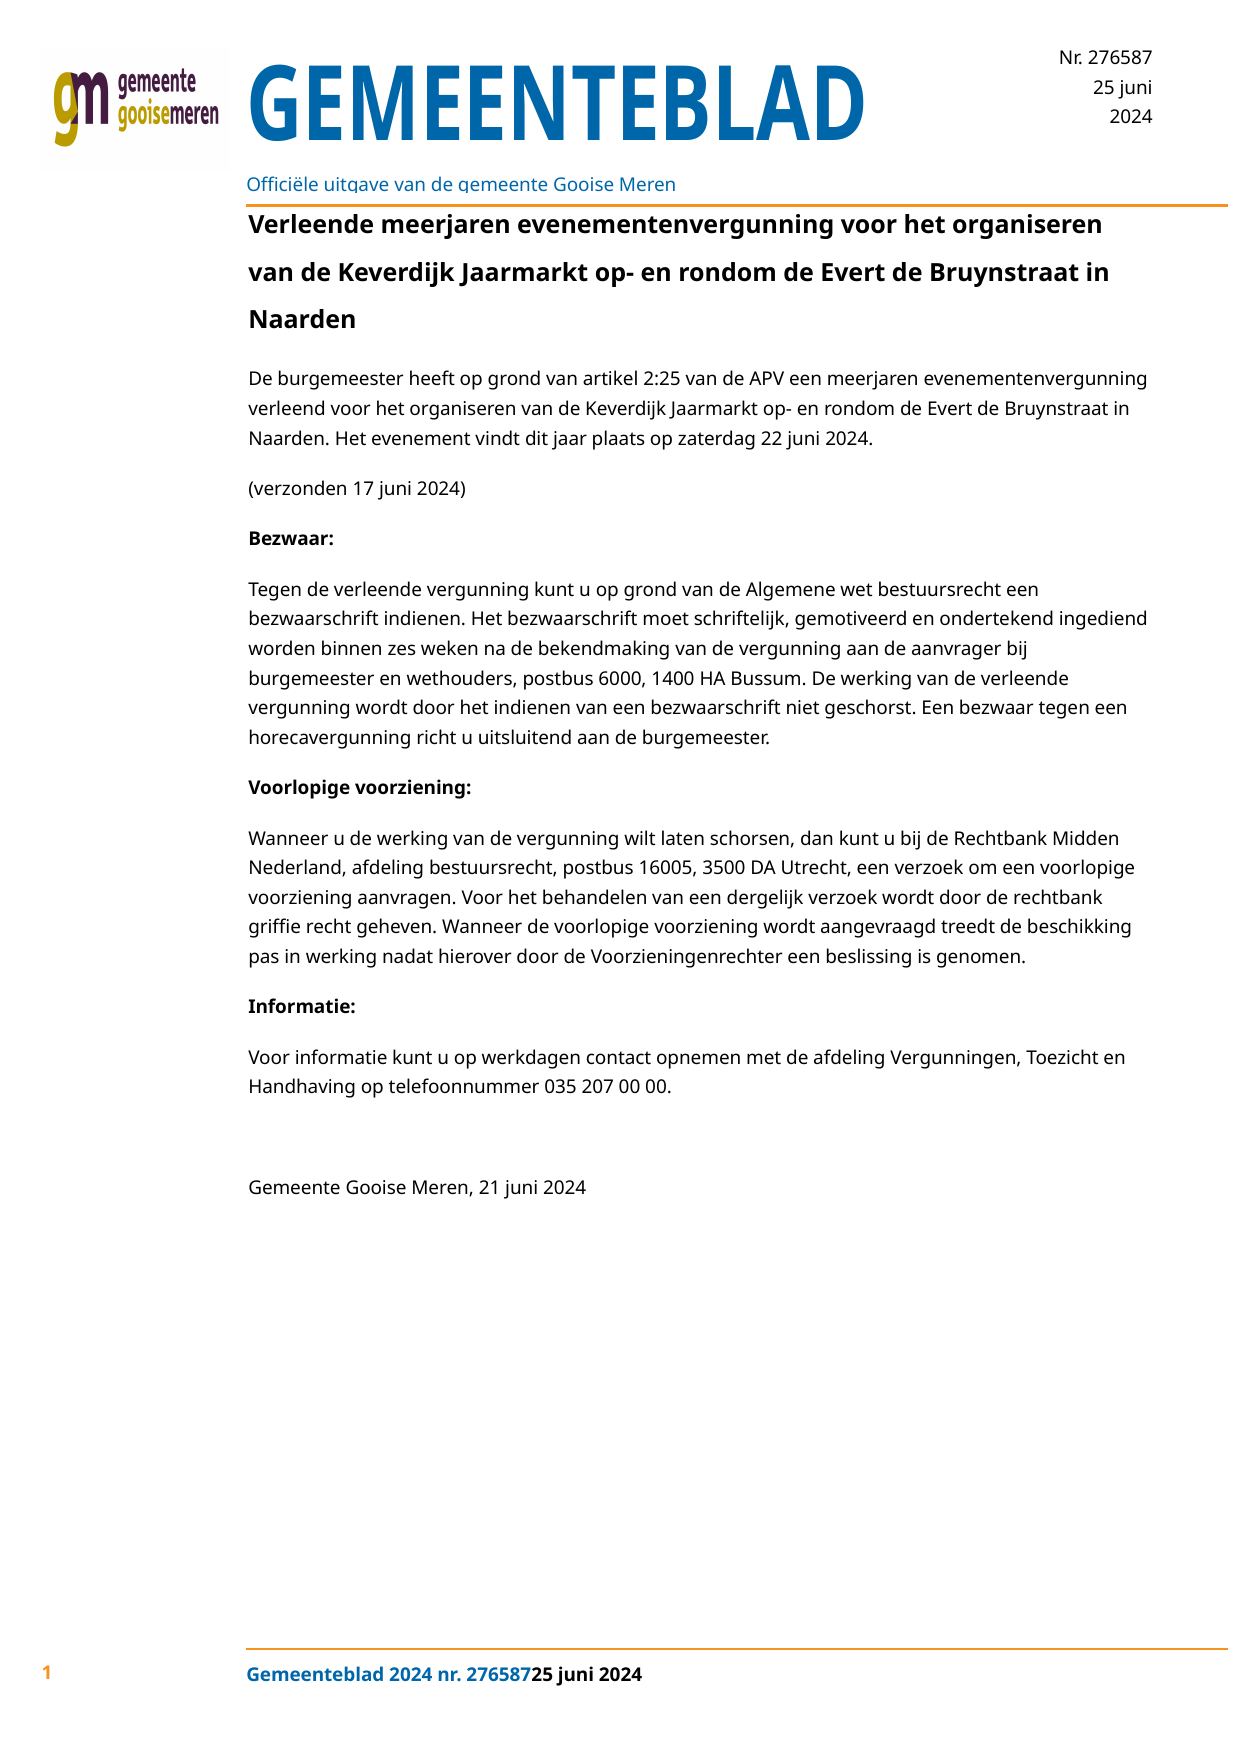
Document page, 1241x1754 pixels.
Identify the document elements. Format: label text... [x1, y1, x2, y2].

text Voorlopige voorziening: [248, 774, 1152, 800]
text De burgemeester heeft op grond van artikel 2:25 van de APV een meerjaren evenementenvergunning verleend voor het organiseren van de Keverdijk Jaarmarkt op- en rondom de Evert de Bruynstraat in Naarden. Het evenement vindt dit jaar plaats op zaterdag 22 juni 2024. [248, 366, 1152, 450]
text Wanneer u de werking van de vergunning wilt laten schorsen, dan kunt u bij de Rechtbank Midden Nederland, afdeling bestuursrecht, postbus 16005, 3500 DA Utrecht, een verzoek om een voorlopige voorziening aanvragen. Voor het behandelen van een dergelijk verzoek wordt door de rechtbank griffie recht geheven. Wanneer de voorlopige voorziening wordt aangevraagd treedt de beschikking pas in werking nadat hierover door de Voorzieningenrechter een beslissing is genomen. [248, 825, 1152, 969]
picture [41, 47, 231, 172]
text Bezwaar: [248, 526, 1152, 551]
text Gemeente Gooise Meren, 21 juni 2024 [248, 1174, 1152, 1200]
text Verleende meerjaren evenementenvergunning voor het organiseren van de Keverdijk Jaarmarkt op- en rondom de Evert de Bruynstraat in Naarden [248, 207, 1152, 336]
text Voor informatie kunt u op werkdagen contact opnemen met de afdeling Vergunningen, Toezicht en Handhaving op telefoonnummer 035 207 00 00. [248, 1044, 1152, 1099]
text Tegen de verleende vergunning kunt u op grond van de Algemene wet bestuursrecht een bezwaarschrift indienen. Het bezwaarschrift moet schriftelijk, gemotiveerd en ondertekend ingediend worden binnen zes weken na de bekendmaking van de vergunning aan de aanvrager bij burgemeester en wethouders, postbus 6000, 1400 HA Bussum. De werking van de verleende vergunning wordt door het indienen van een bezwaarschrift niet geschorst. Een bezwaar tegen een horecavergunning richt u uitsluitend aan de burgemeester. [248, 576, 1152, 749]
text Informatie: [248, 993, 1152, 1019]
text (verzonden 17 juni 2024) [248, 475, 1152, 501]
